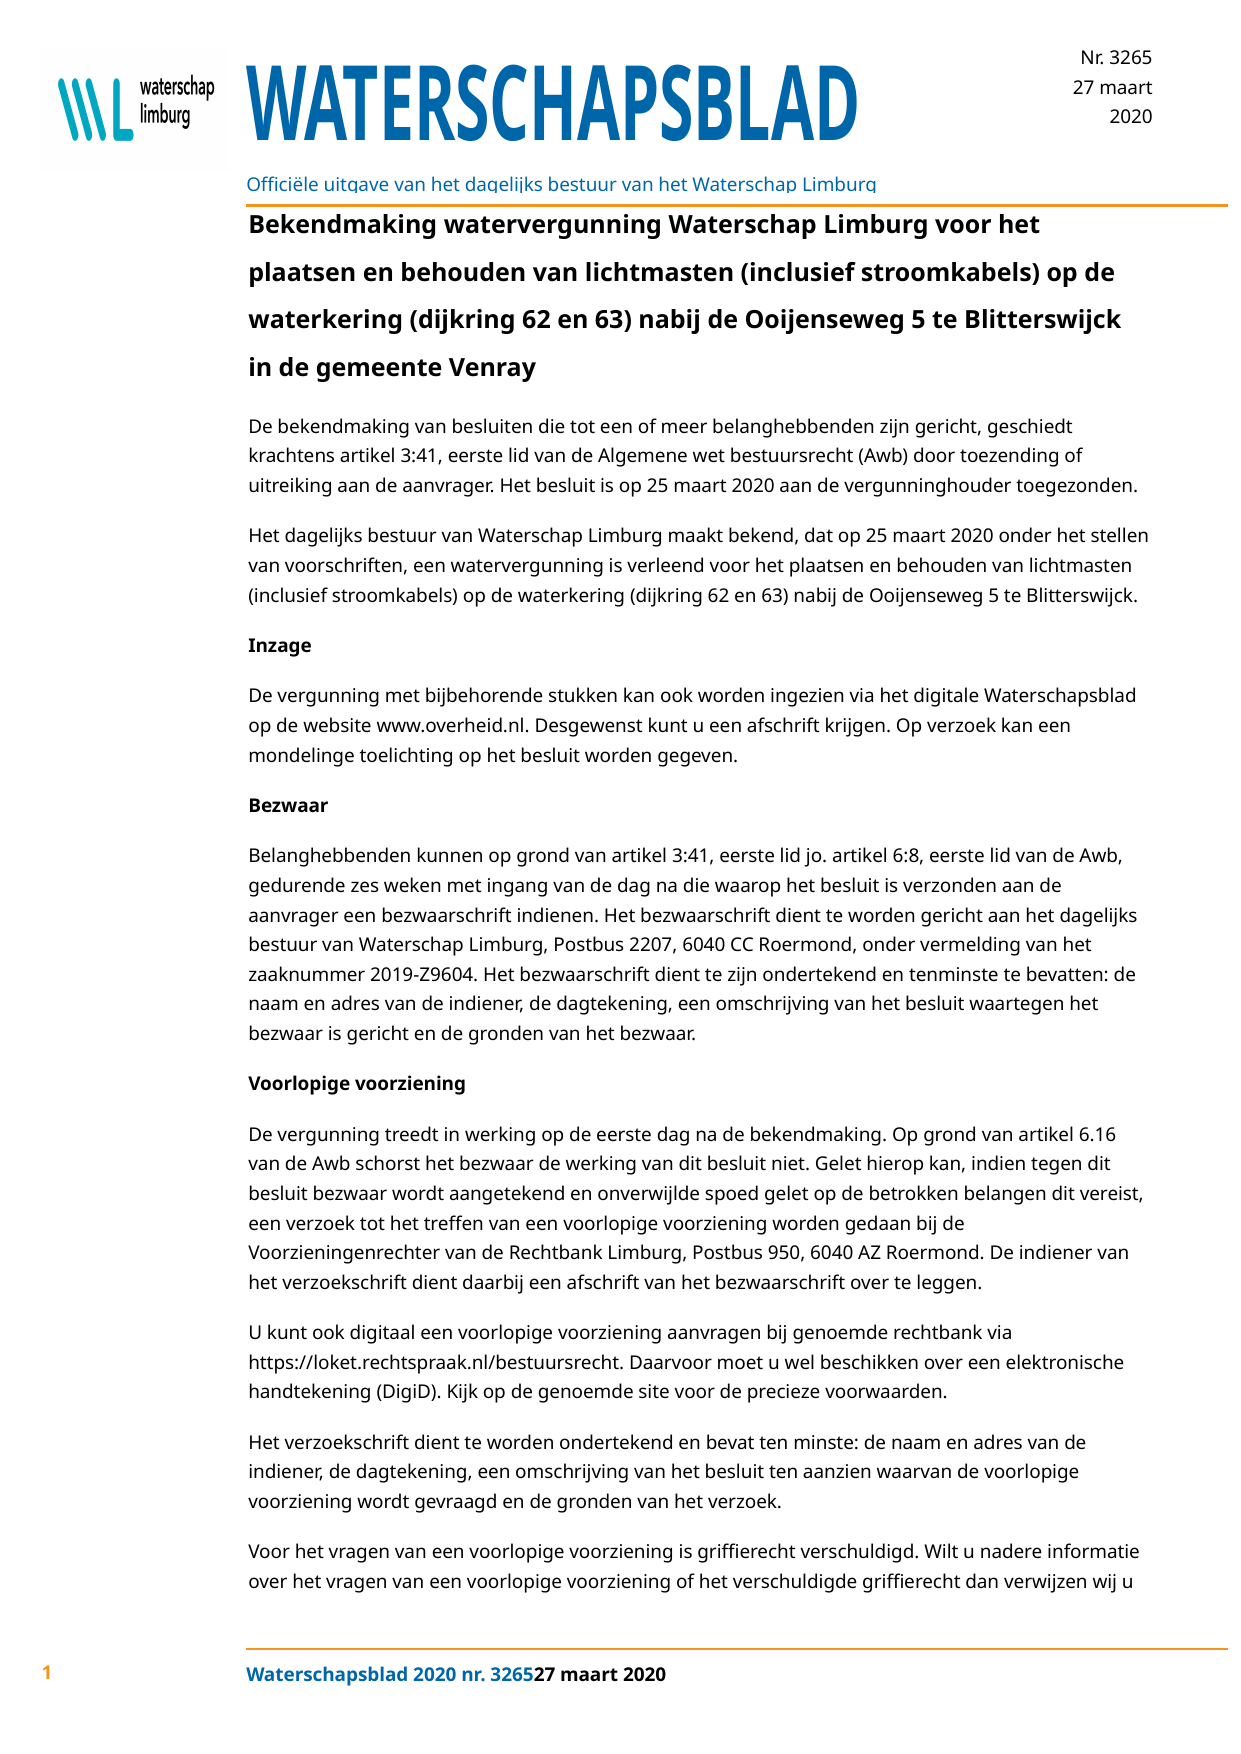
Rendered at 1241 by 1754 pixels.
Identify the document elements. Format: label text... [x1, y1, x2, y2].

text Voor het vragen van een voorlopige voorziening is griffierecht verschuldigd. Wilt u nadere informatie over het vragen van een voorlopige voorziening of het verschuldigde griffierecht dan verwijzen wij u [248, 1538, 1152, 1594]
text U kunt ook digitaal een voorlopige voorziening aanvragen bij genoemde rechtbank via https://loket.rechtspraak.nl/bestuursrecht. Daarvoor moet u wel beschikken over een elektronische handtekening (DigiD). Kijk op de genoemde site voor de precieze voorwaarden. [248, 1319, 1152, 1404]
text De vergunning met bijbehorende stukken kan ook worden ingezien via het digitale Waterschapsblad op de website www.overheid.nl. Desgewenst kunt u een afschrift krijgen. Op verzoek kan een mondelinge toelichting op het besluit worden gegeven. [248, 683, 1152, 768]
picture [41, 47, 231, 172]
text Het verzoekschrift dient te worden ondertekend en bevat ten minste: de naam en adres van de indiener, de dagtekening, een omschrijving van het besluit ten aanzien waarvan de voorlopige voorziening wordt gevraagd en de gronden van het verzoek. [248, 1429, 1152, 1514]
text Voorlopige voorziening [248, 1071, 1152, 1096]
text Belanghebbenden kunnen op grond van artikel 3:41, eerste lid jo. artikel 6:8, eerste lid van de Awb, gedurende zes weken met ingang van de dag na die waarop het besluit is verzonden aan de aanvrager een bezwaarschrift indienen. Het bezwaarschrift dient te worden gericht aan het dagelijks bestuur van Waterschap Limburg, Postbus 2207, 6040 CC Roermond, onder vermelding van het zaaknummer 2019-Z9604. Het bezwaarschrift dient te zijn ondertekend en tenminste te bevatten: de naam en adres van de indiener, de dagtekening, een omschrijving van het besluit waartegen het bezwaar is gericht en de gronden van het bezwaar. [248, 843, 1152, 1046]
text Bekendmaking watervergunning Waterschap Limburg voor het plaatsen en behouden van lichtmasten (inclusief stroomkabels) op de waterkering (dijkring 62 en 63) nabij de Ooijenseweg 5 te Blitterswijck in de gemeente Venray [248, 207, 1152, 384]
text De bekendmaking van besluiten die tot een of meer belanghebbenden zijn gericht, geschiedt krachtens artikel 3:41, eerste lid van de Algemene wet bestuursrecht (Awb) door toezending of uitreiking aan de aanvrager. Het besluit is op 25 maart 2020 aan de vergunninghouder toegezonden. [248, 413, 1152, 498]
text Inzage [248, 632, 1152, 658]
text De vergunning treedt in werking op de eerste dag na de bekendmaking. Op grond van artikel 6.16 van de Awb schorst het bezwaar de werking van dit besluit niet. Gelet hierop kan, indien tegen dit besluit bezwaar wordt aangetekend en onverwijlde spoed gelet op de betrokken belangen dit vereist, een verzoek tot het treffen van een voorlopige voorziening worden gedaan bij de Voorzieningenrechter van de Rechtbank Limburg, Postbus 950, 6040 AZ Roermond. De indiener van het verzoekschrift dient daarbij een afschrift van het bezwaarschrift over te leggen. [248, 1121, 1152, 1295]
text Bezwaar [248, 792, 1152, 818]
text Het dagelijks bestuur van Waterschap Limburg maakt bekend, dat op 25 maart 2020 onder het stellen van voorschriften, een watervergunning is verleend voor het plaatsen en behouden van lichtmasten (inclusief stroomkabels) op de waterkering (dijkring 62 en 63) nabij de Ooijenseweg 5 te Blitterswijck. [248, 523, 1152, 608]
